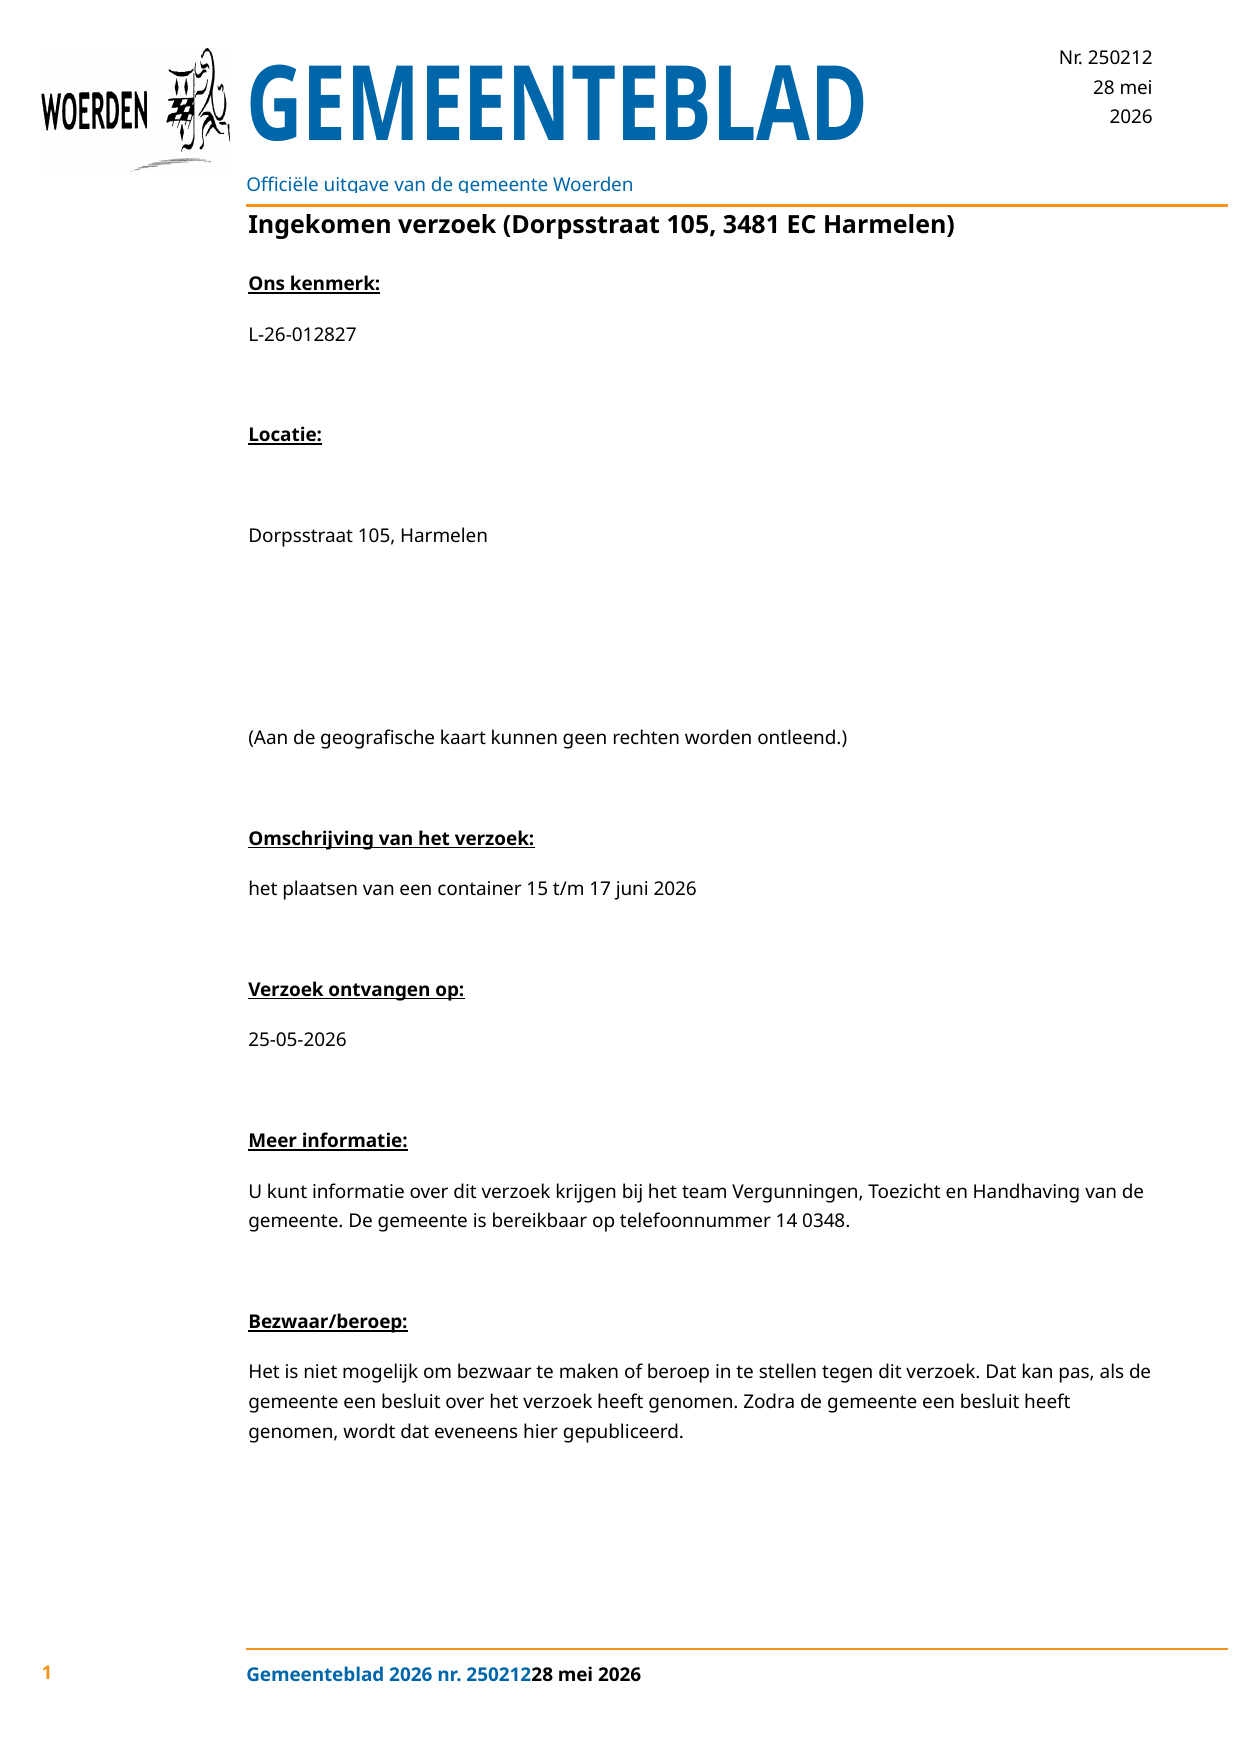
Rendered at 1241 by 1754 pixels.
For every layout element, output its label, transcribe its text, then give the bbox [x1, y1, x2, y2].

text Ingekomen verzoek (Dorpsstraat 105, 3481 EC Harmelen) [248, 207, 1152, 241]
text Locatie: [248, 422, 1152, 447]
text Ons kenmerk: [248, 270, 1152, 296]
text U kunt informatie over dit verzoek krijgen bij het team Vergunningen, Toezicht en Handhaving van de gemeente. De gemeente is bereikbaar op telefoonnummer 14 0348. [248, 1178, 1152, 1233]
text (Aan de geografische kaart kunnen geen rechten worden ontleend.) [248, 724, 1152, 750]
text Dorpsstraat 105, Harmelen [248, 522, 1152, 548]
text Omschrijving van het verzoek: [248, 825, 1152, 851]
picture [41, 47, 231, 172]
text het plaatsen van een container 15 t/m 17 juni 2026 [248, 875, 1152, 901]
text 25-05-2026 [248, 1027, 1152, 1052]
text Verzoek ontvangen op: [248, 976, 1152, 1002]
text Het is niet mogelijk om bezwaar te maken of beroep in te stellen tegen dit verzoek. Dat kan pas, als de gemeente een besluit over het verzoek heeft genomen. Zodra de gemeente een besluit heeft genomen, wordt dat eveneens hier gepubliceerd. [248, 1359, 1152, 1443]
text Bezwaar/beroep: [248, 1308, 1152, 1334]
text Meer informatie: [248, 1127, 1152, 1153]
text L-26-012827 [248, 321, 1152, 346]
